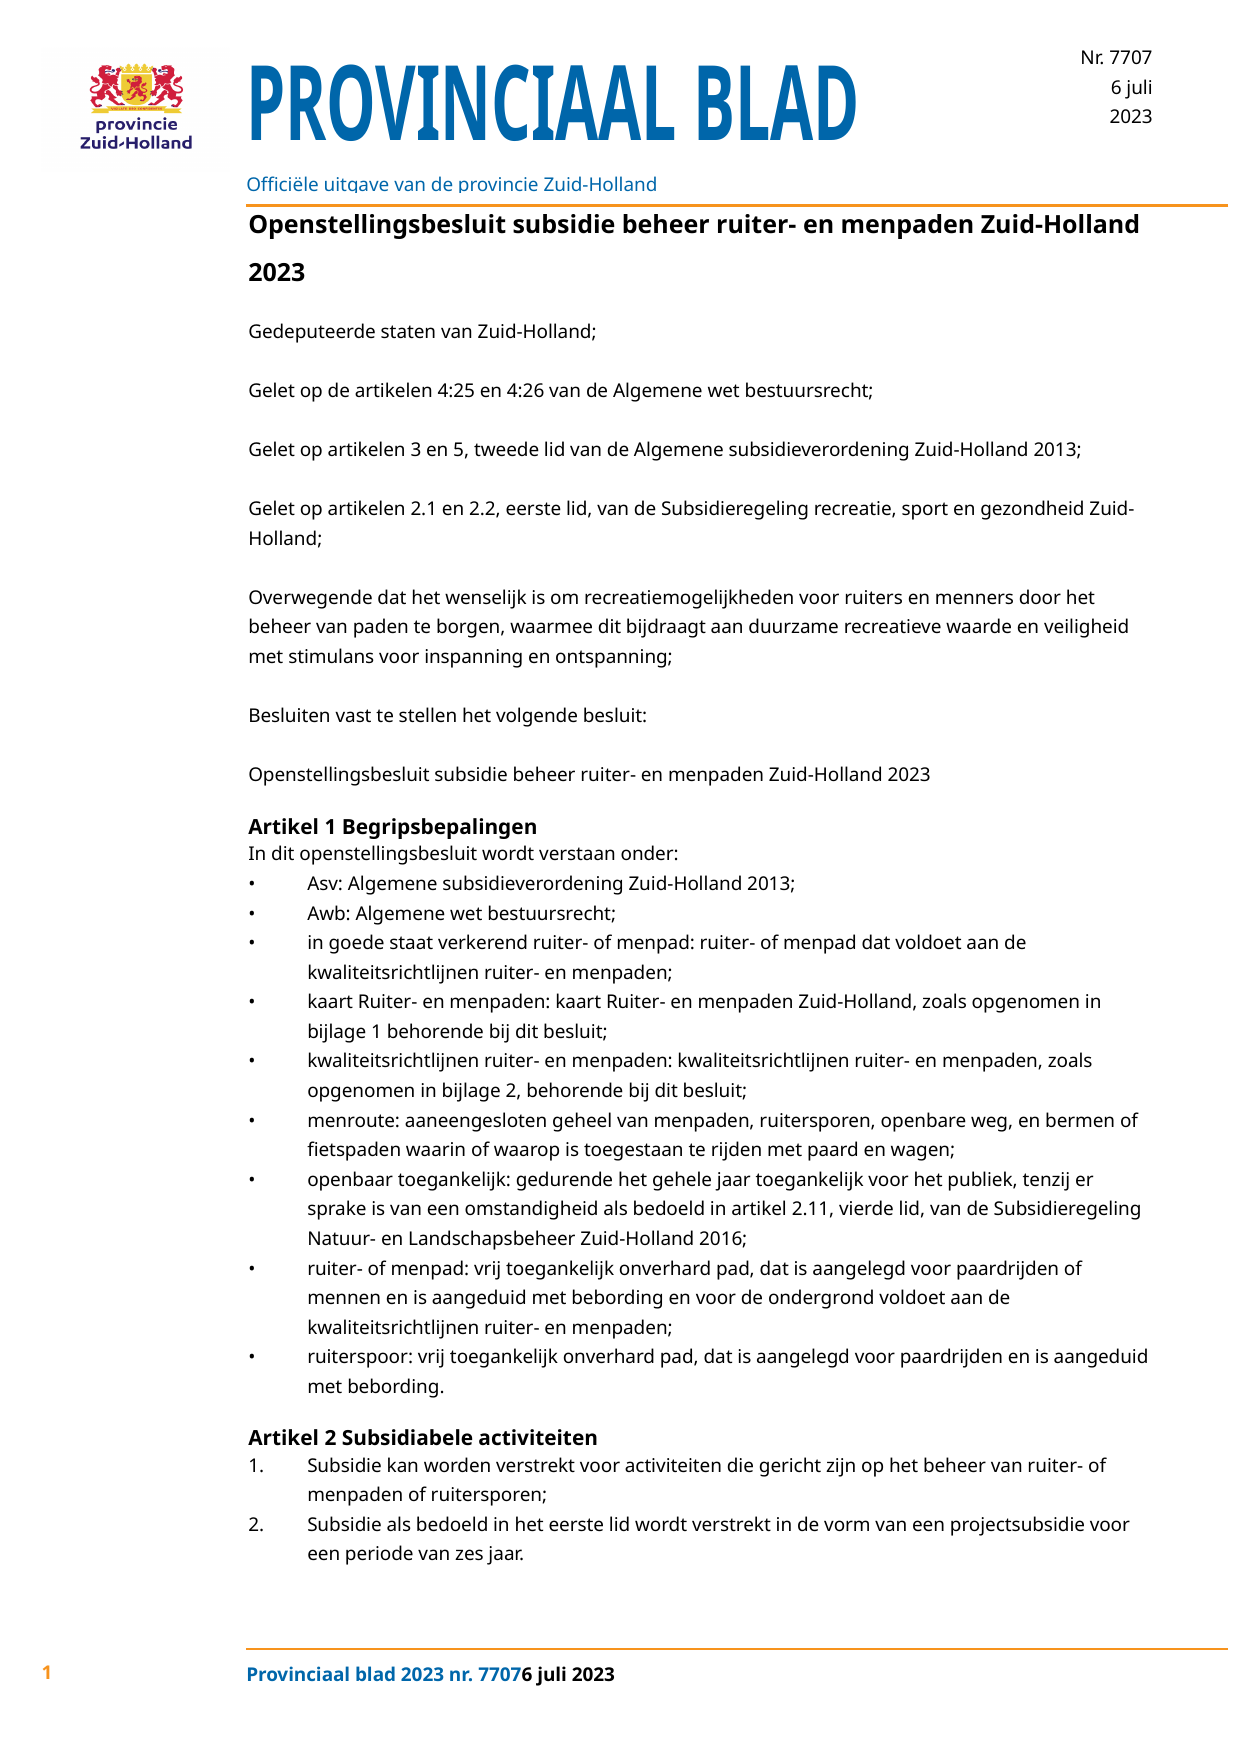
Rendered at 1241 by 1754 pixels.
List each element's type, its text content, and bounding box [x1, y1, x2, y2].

list Awb: Algemene wet bestuursrecht; [248, 900, 1152, 925]
list kwaliteitsrichtlijnen ruiter- en menpaden: kwaliteitsrichtlijnen ruiter- en menpaden, zoals opgenomen in bijlage 2, behorende bij dit besluit; [248, 1048, 1152, 1103]
list ruiterspoor: vrij toegankelijk onverhard pad, dat is aangelegd voor paardrijden en is aangeduid met bebording. [248, 1343, 1152, 1399]
text Artikel 1 Begripsbepalingen [248, 812, 1152, 841]
text Gedeputeerde staten van Zuid-Holland; [248, 318, 1152, 344]
text In dit openstellingsbesluit wordt verstaan onder: [248, 841, 1152, 866]
list menroute: aaneengesloten geheel van menpaden, ruitersporen, openbare weg, en bermen of fietspaden waarin of waarop is toegestaan te rijden met paard en wagen; [248, 1107, 1152, 1162]
text Openstellingsbesluit subsidie beheer ruiter- en menpaden Zuid-Holland 2023 [248, 762, 1152, 787]
list kaart Ruiter- en menpaden: kaart Ruiter- en menpaden Zuid-Holland, zoals opgenomen in bijlage 1 behorende bij dit besluit; [248, 988, 1152, 1044]
text Artikel 2 Subsidiabele activiteiten [248, 1423, 1152, 1452]
text Besluiten vast te stellen het volgende besluit: [248, 702, 1152, 728]
list Subsidie kan worden verstrekt voor activiteiten die gericht zijn op het beheer van ruiter- of menpaden of ruitersporen; [248, 1452, 1152, 1507]
list in goede staat verkerend ruiter- of menpad: ruiter- of menpad dat voldoet aan de kwaliteitsrichtlijnen ruiter- en menpaden; [248, 929, 1152, 984]
list openbaar toegankelijk: gedurende het gehele jaar toegankelijk voor het publiek, tenzij er sprake is van een omstandigheid als bedoeld in artikel 2.11, vierde lid, van de Subsidieregeling Natuur- en Landschapsbeheer Zuid-Holland 2016; [248, 1166, 1152, 1251]
list Asv: Algemene subsidieverordening Zuid-Holland 2013; [248, 870, 1152, 896]
text Openstellingsbesluit subsidie beheer ruiter- en menpaden Zuid-Holland 2023 [248, 207, 1152, 288]
text Overwegende dat het wenselijk is om recreatiemogelijkheden voor ruiters en menners door het beheer van paden te borgen, waarmee dit bijdraagt aan duurzame recreatieve waarde en veiligheid met stimulans voor inspanning en ontspanning; [248, 584, 1152, 669]
text Gelet op artikelen 2.1 en 2.2, eerste lid, van de Subsidieregeling recreatie, sport en gezondheid Zuid-Holland; [248, 495, 1152, 551]
list Subsidie als bedoeld in het eerste lid wordt verstrekt in de vorm van een projectsubsidie voor een periode van zes jaar. [248, 1511, 1152, 1566]
picture [41, 47, 231, 172]
text Gelet op artikelen 3 en 5, tweede lid van de Algemene subsidieverordening Zuid-Holland 2013; [248, 436, 1152, 462]
list ruiter- of menpad: vrij toegankelijk onverhard pad, dat is aangelegd voor paardrijden of mennen en is aangeduid met bebording en voor de ondergrond voldoet aan de kwaliteitsrichtlijnen ruiter- en menpaden; [248, 1255, 1152, 1339]
text Gelet op de artikelen 4:25 en 4:26 van de Algemene wet bestuursrecht; [248, 377, 1152, 403]
